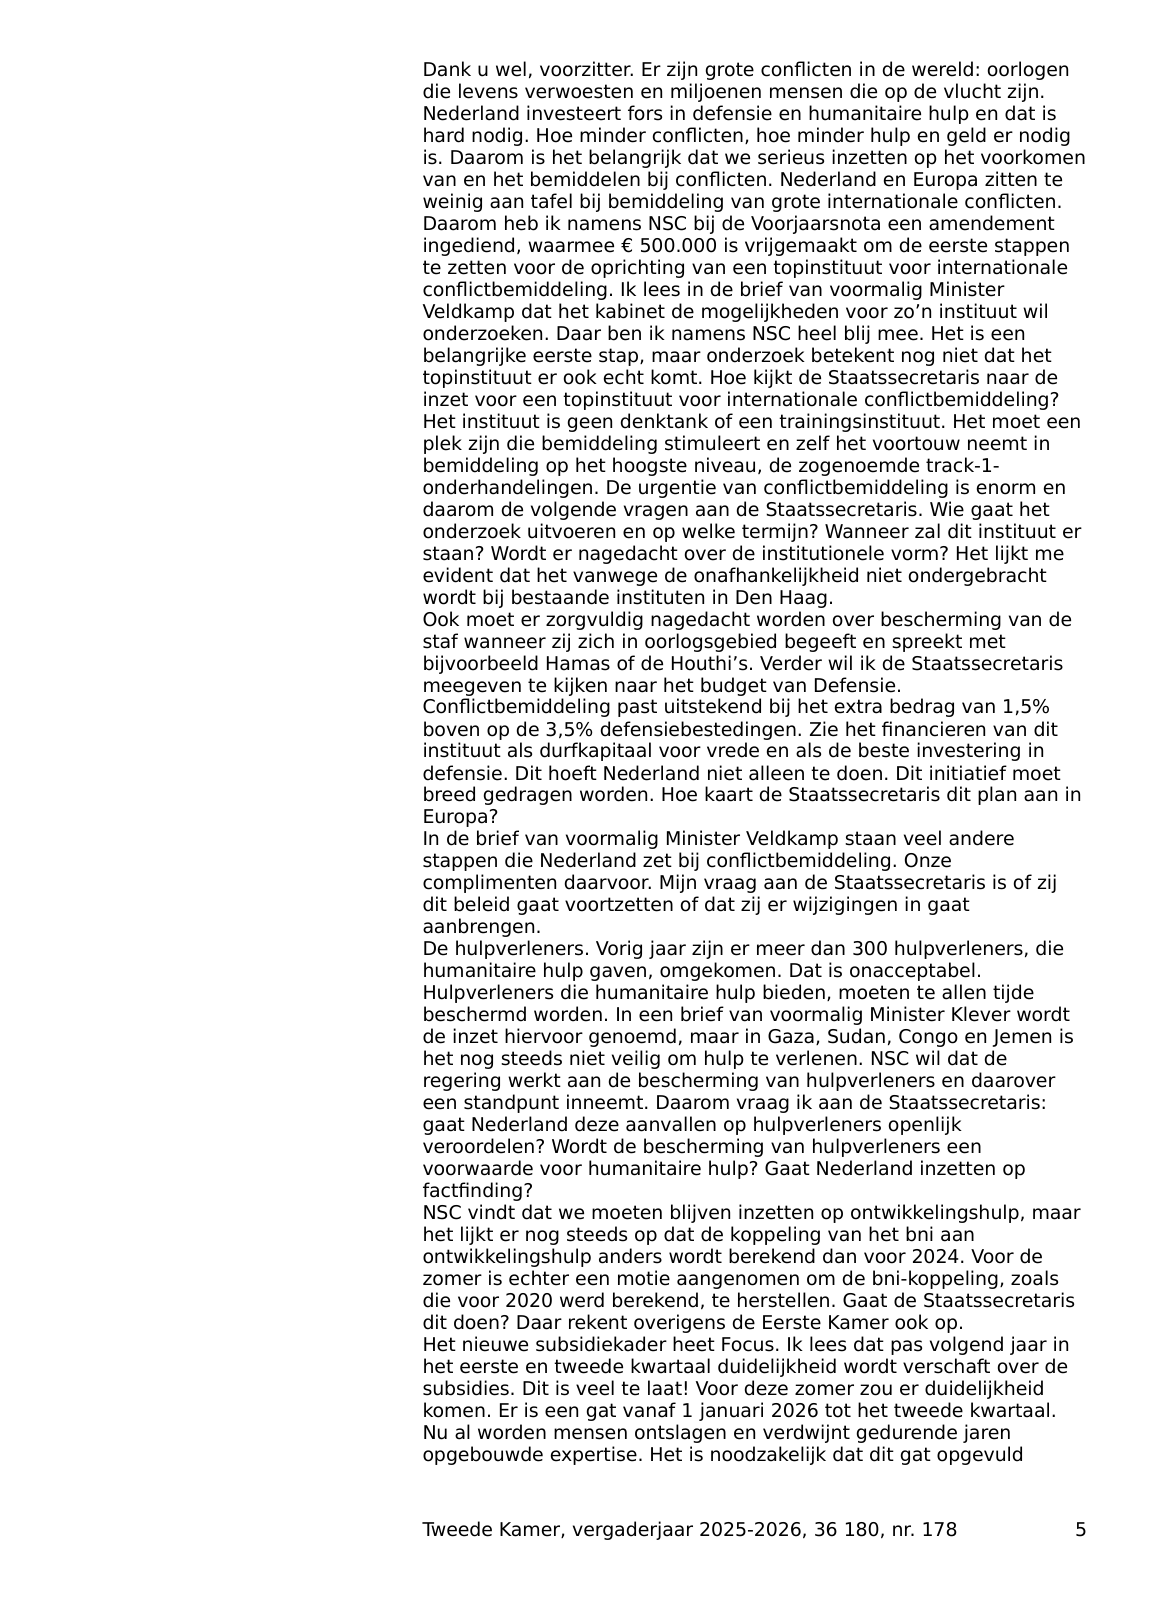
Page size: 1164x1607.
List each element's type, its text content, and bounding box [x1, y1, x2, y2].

text Dank u wel, voorzitter. Er zijn grote conflicten in de wereld: oorlogen die levens verwoesten en miljoenen mensen die op de vlucht zijn. Nederland investeert fors in defensie en humanitaire hulp en dat is hard nodig. Hoe minder conflicten, hoe minder hulp en geld er nodig is. Daarom is het belangrijk dat we serieus inzetten op het voorkomen van en het bemiddelen bij conflicten. Nederland en Europa zitten te weinig aan tafel bij bemiddeling van grote internationale conflicten. [422, 59, 1087, 213]
text Daarom heb ik namens NSC bij de Voorjaarsnota een amendement ingediend, waarmee € 500.000 is vrijgemaakt om de eerste stappen te zetten voor de oprichting van een topinstituut voor internationale conflictbemiddeling. Ik lees in de brief van voormalig Minister Veldkamp dat het kabinet de mogelijkheden voor zo’n instituut wil onderzoeken. Daar ben ik namens NSC heel blij mee. Het is een belangrijke eerste stap, maar onderzoek betekent nog niet dat het topinstituut er ook echt komt. Hoe kijkt de Staatssecretaris naar de inzet voor een topinstituut voor internationale conflictbemiddeling? [422, 213, 1087, 411]
text Het instituut is geen denktank of een trainingsinstituut. Het moet een plek zijn die bemiddeling stimuleert en zelf het voortouw neemt in bemiddeling op het hoogste niveau, de zogenoemde track-1-onderhandelingen. De urgentie van conflictbemiddeling is enorm en daarom de volgende vragen aan de Staatssecretaris. Wie gaat het onderzoek uitvoeren en op welke termijn? Wanneer zal dit instituut er staan? Wordt er nagedacht over de institutionele vorm? Het lijkt me evident dat het vanwege de onafhankelijkheid niet ondergebracht wordt bij bestaande instituten in Den Haag. [422, 411, 1087, 608]
text Ook moet er zorgvuldig nagedacht worden over bescherming van de staf wanneer zij zich in oorlogsgebied begeeft en spreekt met bijvoorbeeld Hamas of de Houthi’s. Verder wil ik de Staatssecretaris meegeven te kijken naar het budget van Defensie. Conflictbemiddeling past uitstekend bij het extra bedrag van 1,5% boven op de 3,5% defensiebestedingen. Zie het financieren van dit instituut als durfkapitaal voor vrede en als de beste investering in defensie. Dit hoeft Nederland niet alleen te doen. Dit initiatief moet breed gedragen worden. Hoe kaart de Staatssecretaris dit plan aan in Europa? [422, 608, 1087, 828]
text Het nieuwe subsidiekader heet Focus. Ik lees dat pas volgend jaar in het eerste en tweede kwartaal duidelijkheid wordt verschaft over de subsidies. Dit is veel te laat! Voor deze zomer zou er duidelijkheid komen. Er is een gat vanaf 1 januari 2026 tot het tweede kwartaal. Nu al worden mensen ontslagen en verdwijnt gedurende jaren opgebouwde expertise. Het is noodzakelijk dat dit gat opgevuld [422, 1334, 1087, 1466]
text In de brief van voormalig Minister Veldkamp staan veel andere stappen die Nederland zet bij conflictbemiddeling. Onze complimenten daarvoor. Mijn vraag aan de Staatssecretaris is of zij dit beleid gaat voortzetten of dat zij er wijzigingen in gaat aanbrengen. [422, 828, 1087, 938]
text De hulpverleners. Vorig jaar zijn er meer dan 300 hulpverleners, die humanitaire hulp gaven, omgekomen. Dat is onacceptabel. Hulpverleners die humanitaire hulp bieden, moeten te allen tijde beschermd worden. In een brief van voormalig Minister Klever wordt de inzet hiervoor genoemd, maar in Gaza, Sudan, Congo en Jemen is het nog steeds niet veilig om hulp te verlenen. NSC wil dat de regering werkt aan de bescherming van hulpverleners en daarover een standpunt inneemt. Daarom vraag ik aan de Staatssecretaris: gaat Nederland deze aanvallen op hulpverleners openlijk veroordelen? Wordt de bescherming van hulpverleners een voorwaarde voor humanitaire hulp? Gaat Nederland inzetten op factfinding? [422, 938, 1087, 1202]
text NSC vindt dat we moeten blijven inzetten op ontwikkelingshulp, maar het lijkt er nog steeds op dat de koppeling van het bni aan ontwikkelingshulp anders wordt berekend dan voor 2024. Voor de zomer is echter een motie aangenomen om de bni-koppeling, zoals die voor 2020 werd berekend, te herstellen. Gaat de Staatssecretaris dit doen? Daar rekent overigens de Eerste Kamer ook op. [422, 1202, 1087, 1334]
